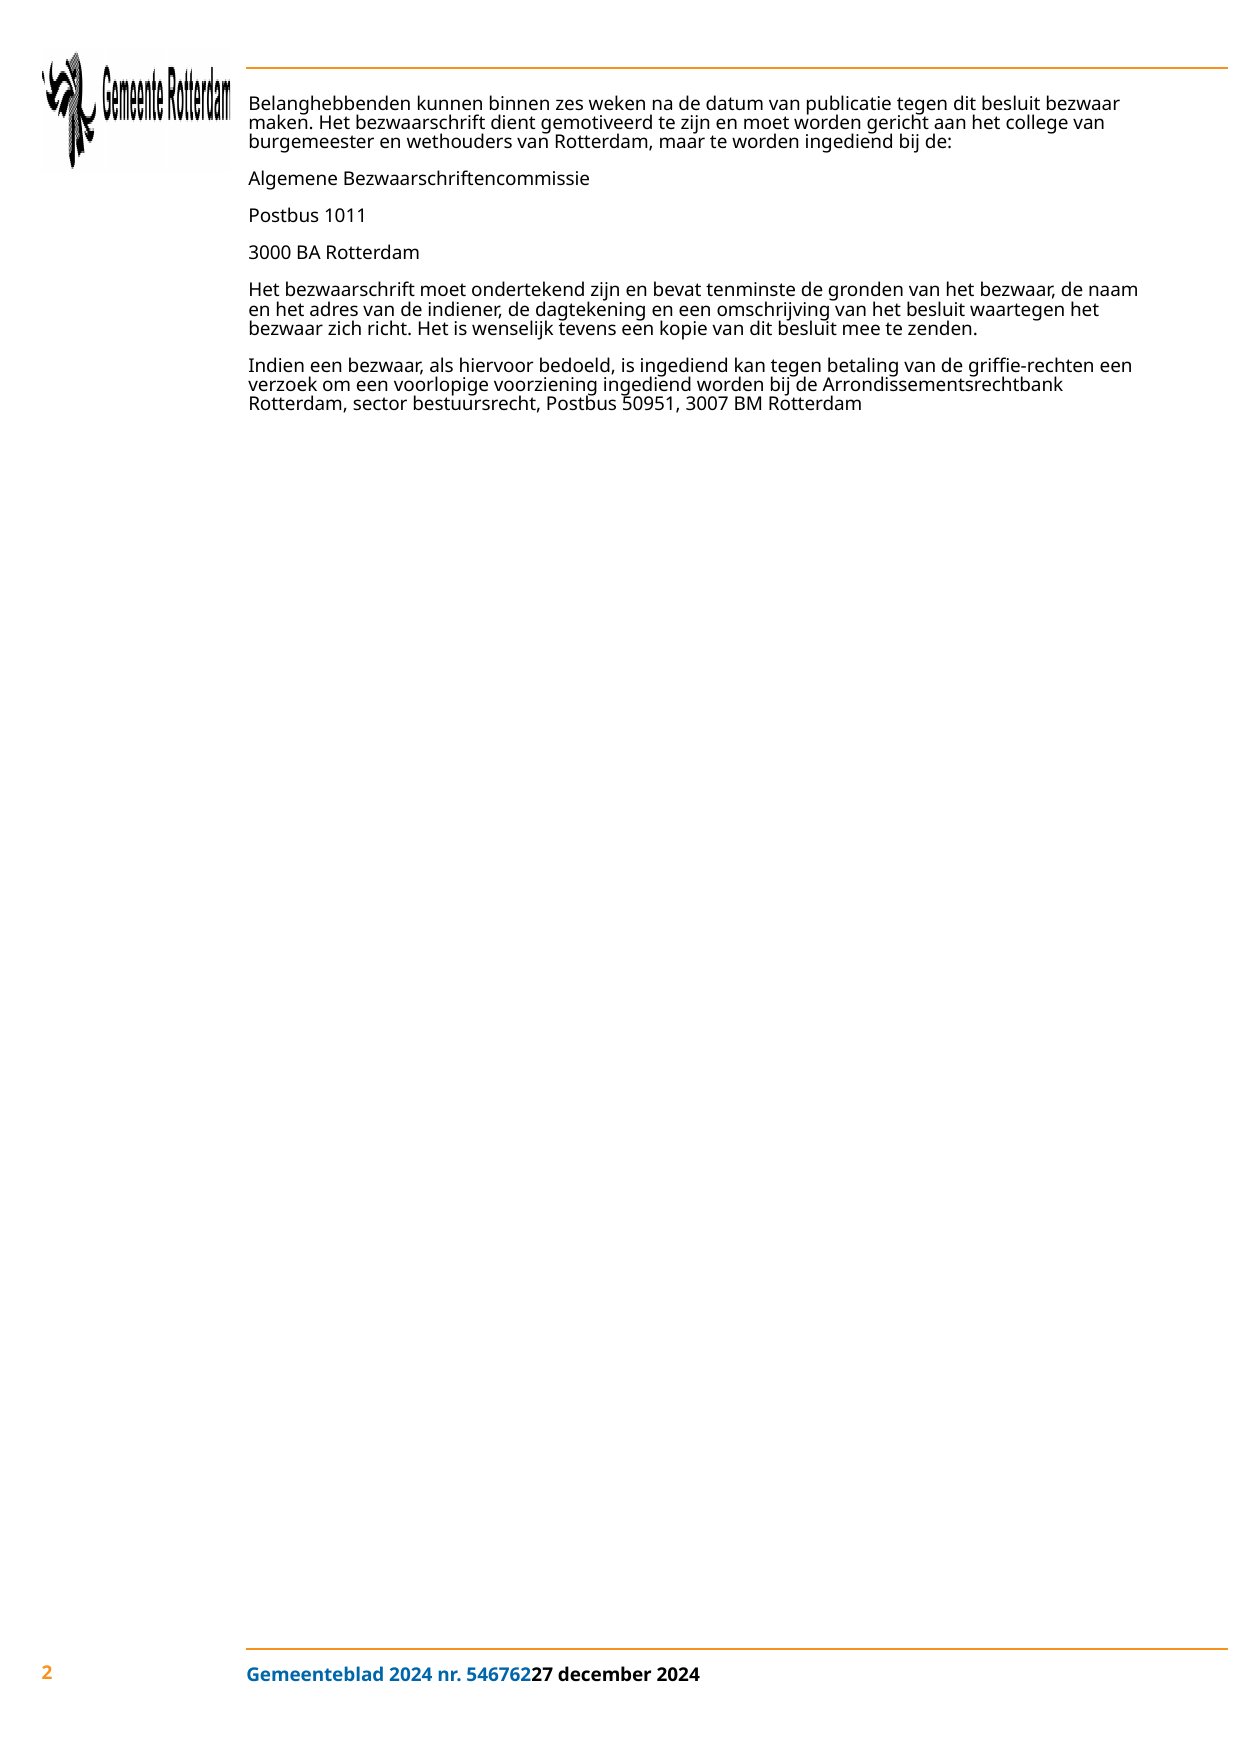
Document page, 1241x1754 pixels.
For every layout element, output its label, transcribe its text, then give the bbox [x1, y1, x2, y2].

text Postbus 1011 [248, 207, 1152, 227]
text Indien een bezwaar, als hiervoor bedoeld, is ingediend kan tegen betaling van de griffie-rechten een verzoek om een voorlopige voorziening ingediend worden bij de Arrondissementsrechtbank Rotterdam, sector bestuursrecht, Postbus 50951, 3007 BM Rotterdam [248, 357, 1152, 415]
text Algemene Bezwaarschriftencommissie [248, 170, 1152, 190]
text Belanghebbenden kunnen binnen zes weken na de datum van publicatie tegen dit besluit bezwaar maken. Het bezwaarschrift dient gemotiveerd te zijn en moet worden gericht aan het college van burgemeester en wethouders van Rotterdam, maar te worden ingediend bij de: [248, 95, 1152, 153]
picture [41, 47, 231, 172]
text 3000 BA Rotterdam [248, 244, 1152, 264]
text Het bezwaarschrift moet ondertekend zijn en bevat tenminste de gronden van het bezwaar, de naam en het adres van de indiener, de dagtekening en een omschrijving van het besluit waartegen het bezwaar zich richt. Het is wenselijk tevens een kopie van dit besluit mee te zenden. [248, 281, 1152, 339]
